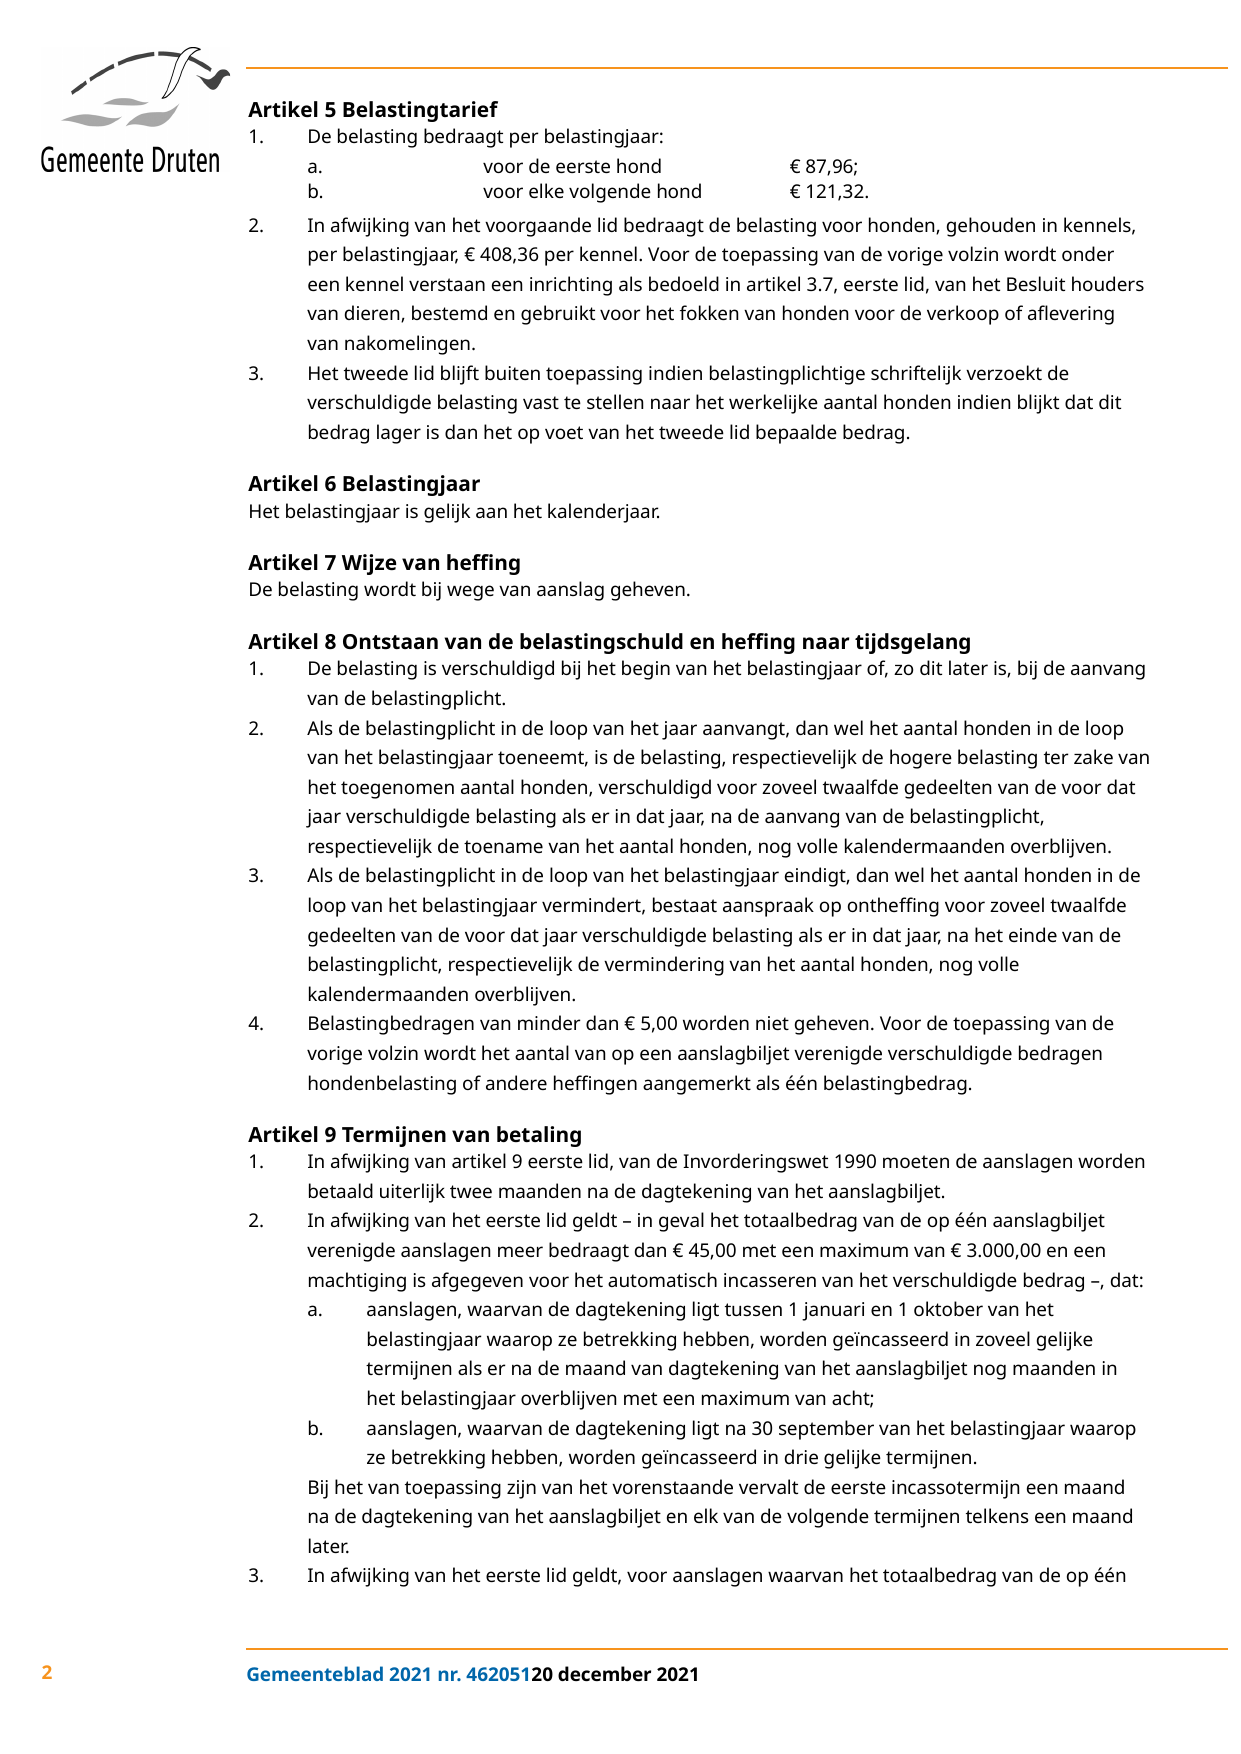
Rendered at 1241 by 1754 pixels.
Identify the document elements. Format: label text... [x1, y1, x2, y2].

picture [41, 47, 231, 172]
list Belastingbedragen van minder dan € 5,00 worden niet geheven. Voor de toepassing van de vorige volzin wordt het aantal van op een aanslagbiljet verenigde verschuldigde bedragen hondenbelasting of andere heffingen aangemerkt als één belastingbedrag. [248, 1011, 1152, 1095]
text Artikel 5 Belastingtarief [248, 95, 1152, 123]
text Het belastingjaar is gelijk aan het kalenderjaar. [248, 498, 1152, 523]
table_header voor de eerste hond [483, 153, 789, 179]
table_header a. [307, 153, 483, 179]
list In afwijking van artikel 9 eerste lid, van de Invorderingswet 1990 moeten de aanslagen worden betaald uiterlijk twee maanden na de dagtekening van het aanslagbiljet. [248, 1148, 1152, 1204]
table_header € 87,96; [790, 153, 1211, 179]
text Artikel 7 Wijze van heffing [248, 548, 1152, 577]
list Bij het van toepassing zijn van het vorenstaande vervalt de eerste incassotermijn een maand na de dagtekening van het aanslagbiljet en elk van de volgende termijnen telkens een maand later. [248, 1474, 1152, 1559]
list aanslagen, waarvan de dagtekening ligt tussen 1 januari en 1 oktober van het belastingjaar waarop ze betrekking hebben, worden geïncasseerd in zoveel gelijke termijnen als er na de maand van dagtekening van het aanslagbiljet nog maanden in het belastingjaar overblijven met een maximum van acht; [307, 1296, 1152, 1411]
list In afwijking van het voorgaande lid bedraagt de belasting voor honden, gehouden in kennels, per belastingjaar, € 408,36 per kennel. Voor de toepassing van de vorige volzin wordt onder een kennel verstaan een inrichting als bedoeld in artikel 3.7, eerste lid, van het Besluit houders van dieren, bestemd en gebruikt voor het fokken van honden voor de verkoop of aflevering van nakomelingen. [248, 212, 1152, 356]
list Als de belastingplicht in de loop van het jaar aanvangt, dan wel het aantal honden in de loop van het belastingjaar toeneemt, is de belasting, respectievelijk de hogere belasting ter zake van het toegenomen aantal honden, verschuldigd voor zoveel twaalfde gedeelten van de voor dat jaar verschuldigde belasting als er in dat jaar, na de aanvang van de belastingplicht, respectievelijk de toename van het aantal honden, nog volle kalendermaanden overblijven. [248, 715, 1152, 859]
text De belasting wordt bij wege van aanslag geheven. [248, 577, 1152, 602]
table_cell voor elke volgende hond [483, 179, 789, 204]
list In afwijking van het eerste lid geldt, voor aanslagen waarvan het totaalbedrag van de op één [248, 1563, 1152, 1588]
text Artikel 8 Ontstaan van de belastingschuld en heffing naar tijdsgelang [248, 627, 1152, 656]
table_cell b. [307, 179, 483, 204]
list De belasting is verschuldigd bij het begin van het belastingjaar of, zo dit later is, bij de aanvang van de belastingplicht. [248, 656, 1152, 711]
list aanslagen, waarvan de dagtekening ligt na 30 september van het belastingjaar waarop ze betrekking hebben, worden geïncasseerd in drie gelijke termijnen. [307, 1415, 1152, 1470]
list In afwijking van het eerste lid geldt – in geval het totaalbedrag van de op één aanslagbiljet verenigde aanslagen meer bedraagt dan € 45,00 met een maximum van € 3.000,00 en een machtiging is afgegeven voor het automatisch incasseren van het verschuldigde bedrag –, dat: [248, 1208, 1152, 1293]
text Artikel 9 Termijnen van betaling [248, 1120, 1152, 1148]
list De belasting bedraagt per belastingjaar: [248, 123, 1152, 149]
text Artikel 6 Belastingjaar [248, 469, 1152, 498]
list Het tweede lid blijft buiten toepassing indien belastingplichtige schriftelijk verzoekt de verschuldigde belasting vast te stellen naar het werkelijke aantal honden indien blijkt dat dit bedrag lager is dan het op voet van het tweede lid bepaalde bedrag. [248, 360, 1152, 445]
table_cell € 121,32. [790, 179, 1211, 204]
list Als de belastingplicht in de loop van het belastingjaar eindigt, dan wel het aantal honden in de loop van het belastingjaar vermindert, bestaat aanspraak op ontheffing voor zoveel twaalfde gedeelten van de voor dat jaar verschuldigde belasting als er in dat jaar, na het einde van de belastingplicht, respectievelijk de vermindering van het aantal honden, nog volle kalendermaanden overblijven. [248, 863, 1152, 1007]
